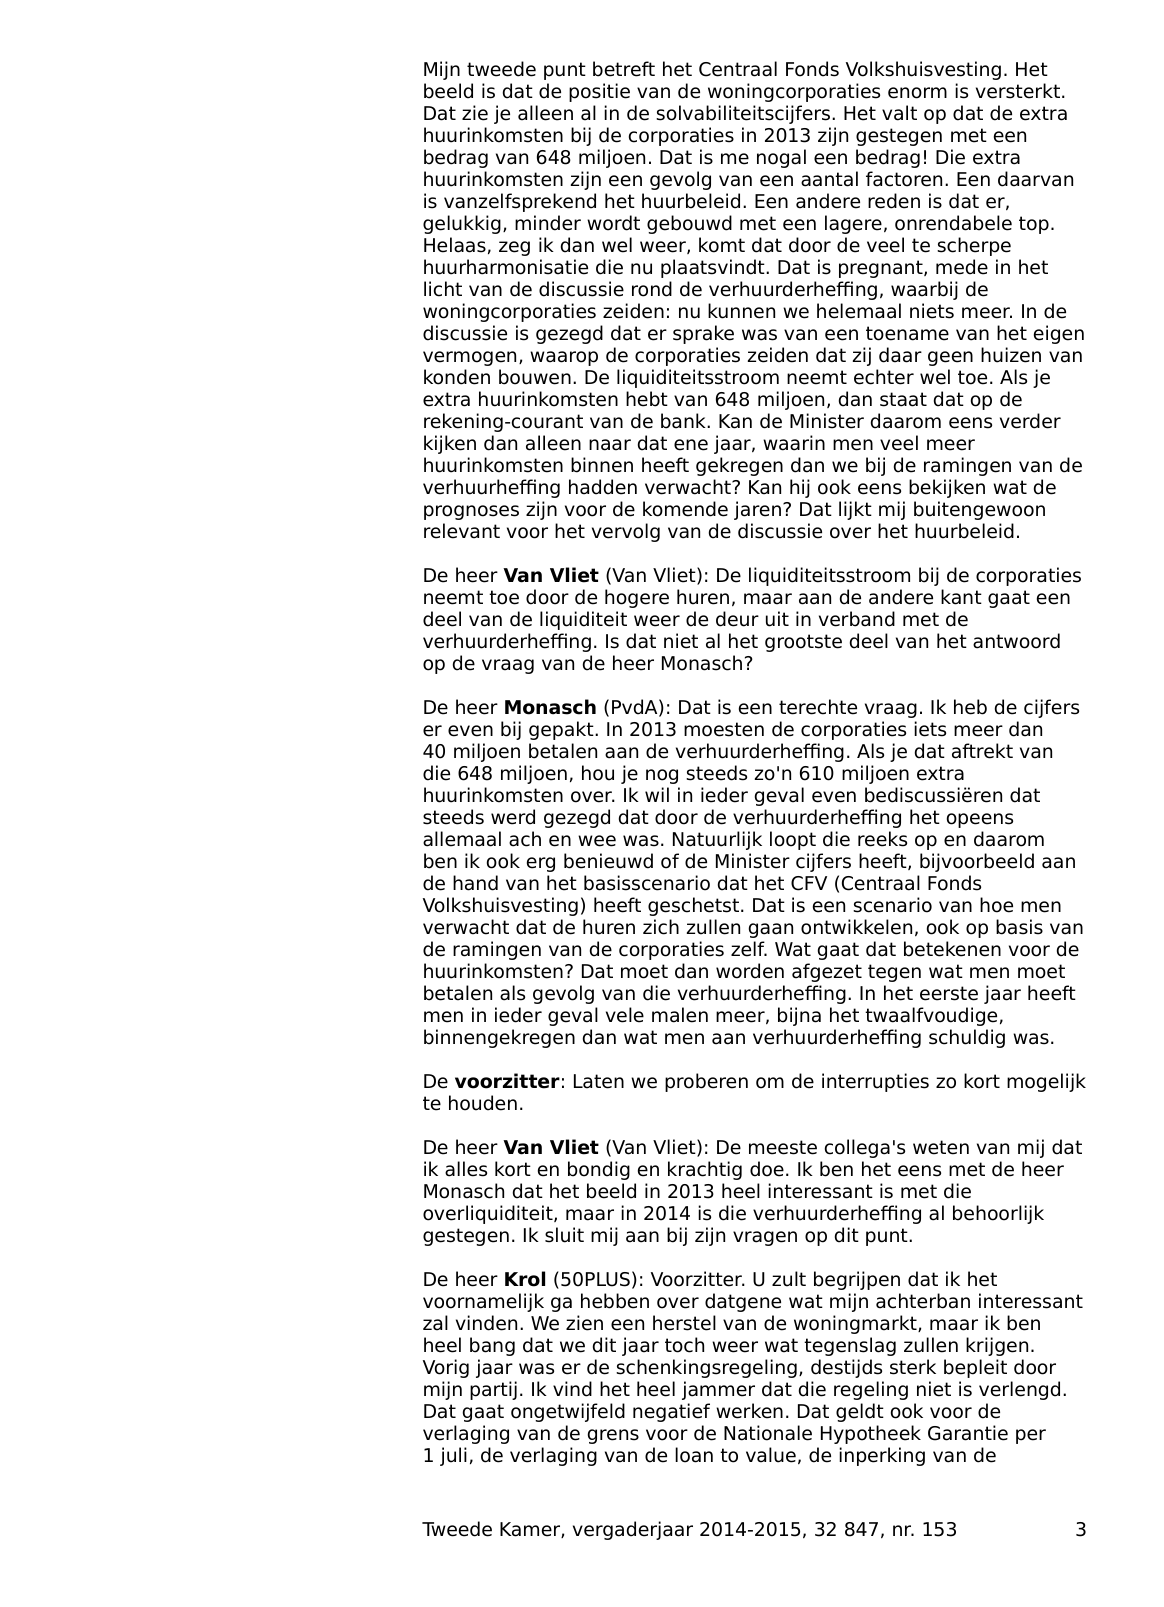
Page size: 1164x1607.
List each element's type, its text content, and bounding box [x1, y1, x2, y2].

text De heer Van Vliet (Van Vliet): De liquiditeitsstroom bij de corporaties neemt toe door de hogere huren, maar aan de andere kant gaat een deel van de liquiditeit weer de deur uit in verband met de verhuurderheffing. Is dat niet al het grootste deel van het antwoord op de vraag van de heer Monasch? [422, 565, 1087, 675]
text De heer Krol (50PLUS): Voorzitter. U zult begrijpen dat ik het voornamelijk ga hebben over datgene wat mijn achterban interessant zal vinden. We zien een herstel van de woningmarkt, maar ik ben heel bang dat we dit jaar toch weer wat tegenslag zullen krijgen. Vorig jaar was er de schenkingsregeling, destijds sterk bepleit door mijn partij. Ik vind het heel jammer dat die regeling niet is verlengd. Dat gaat ongetwijfeld negatief werken. Dat geldt ook voor de verlaging van de grens voor de Nationale Hypotheek Garantie per 1 juli, de verlaging van de loan to value, de inperking van de [422, 1269, 1087, 1467]
text Mijn tweede punt betreft het Centraal Fonds Volkshuisvesting. Het beeld is dat de positie van de woningcorporaties enorm is versterkt. Dat zie je alleen al in de solvabiliteitscijfers. Het valt op dat de extra huurinkomsten bij de corporaties in 2013 zijn gestegen met een bedrag van 648 miljoen. Dat is me nogal een bedrag! Die extra huurinkomsten zijn een gevolg van een aantal factoren. Een daarvan is vanzelfsprekend het huurbeleid. Een andere reden is dat er, gelukkig, minder wordt gebouwd met een lagere, onrendabele top. Helaas, zeg ik dan wel weer, komt dat door de veel te scherpe huurharmonisatie die nu plaatsvindt. Dat is pregnant, mede in het licht van de discussie rond de verhuurderheffing, waarbij de woningcorporaties zeiden: nu kunnen we helemaal niets meer. In de discussie is gezegd dat er sprake was van een toename van het eigen vermogen, waarop de corporaties zeiden dat zij daar geen huizen van konden bouwen. De liquiditeitsstroom neemt echter wel toe. Als je extra huurinkomsten hebt van 648 miljoen, dan staat dat op de rekening-courant van de bank. Kan de Minister daarom eens verder kijken dan alleen naar dat ene jaar, waarin men veel meer huurinkomsten binnen heeft gekregen dan we bij de ramingen van de verhuurheffing hadden verwacht? Kan hij ook eens bekijken wat de prognoses zijn voor de komende jaren? Dat lijkt mij buitengewoon relevant voor het vervolg van de discussie over het huurbeleid. [422, 59, 1087, 543]
text De heer Van Vliet (Van Vliet): De meeste collega's weten van mij dat ik alles kort en bondig en krachtig doe. Ik ben het eens met de heer Monasch dat het beeld in 2013 heel interessant is met die overliquiditeit, maar in 2014 is die verhuurderheffing al behoorlijk gestegen. Ik sluit mij aan bij zijn vragen op dit punt. [422, 1137, 1087, 1247]
text De heer Monasch (PvdA): Dat is een terechte vraag. Ik heb de cijfers er even bij gepakt. In 2013 moesten de corporaties iets meer dan 40 miljoen betalen aan de verhuurderheffing. Als je dat aftrekt van die 648 miljoen, hou je nog steeds zo'n 610 miljoen extra huurinkomsten over. Ik wil in ieder geval even bediscussiëren dat steeds werd gezegd dat door de verhuurderheffing het opeens allemaal ach en wee was. Natuurlijk loopt die reeks op en daarom ben ik ook erg benieuwd of de Minister cijfers heeft, bijvoorbeeld aan de hand van het basisscenario dat het CFV (Centraal Fonds Volkshuisvesting) heeft geschetst. Dat is een scenario van hoe men verwacht dat de huren zich zullen gaan ontwikkelen, ook op basis van de ramingen van de corporaties zelf. Wat gaat dat betekenen voor de huurinkomsten? Dat moet dan worden afgezet tegen wat men moet betalen als gevolg van die verhuurderheffing. In het eerste jaar heeft men in ieder geval vele malen meer, bijna het twaalfvoudige, binnengekregen dan wat men aan verhuurderheffing schuldig was. [422, 697, 1087, 1048]
text De voorzitter: Laten we proberen om de interrupties zo kort mogelijk te houden. [422, 1071, 1087, 1115]
